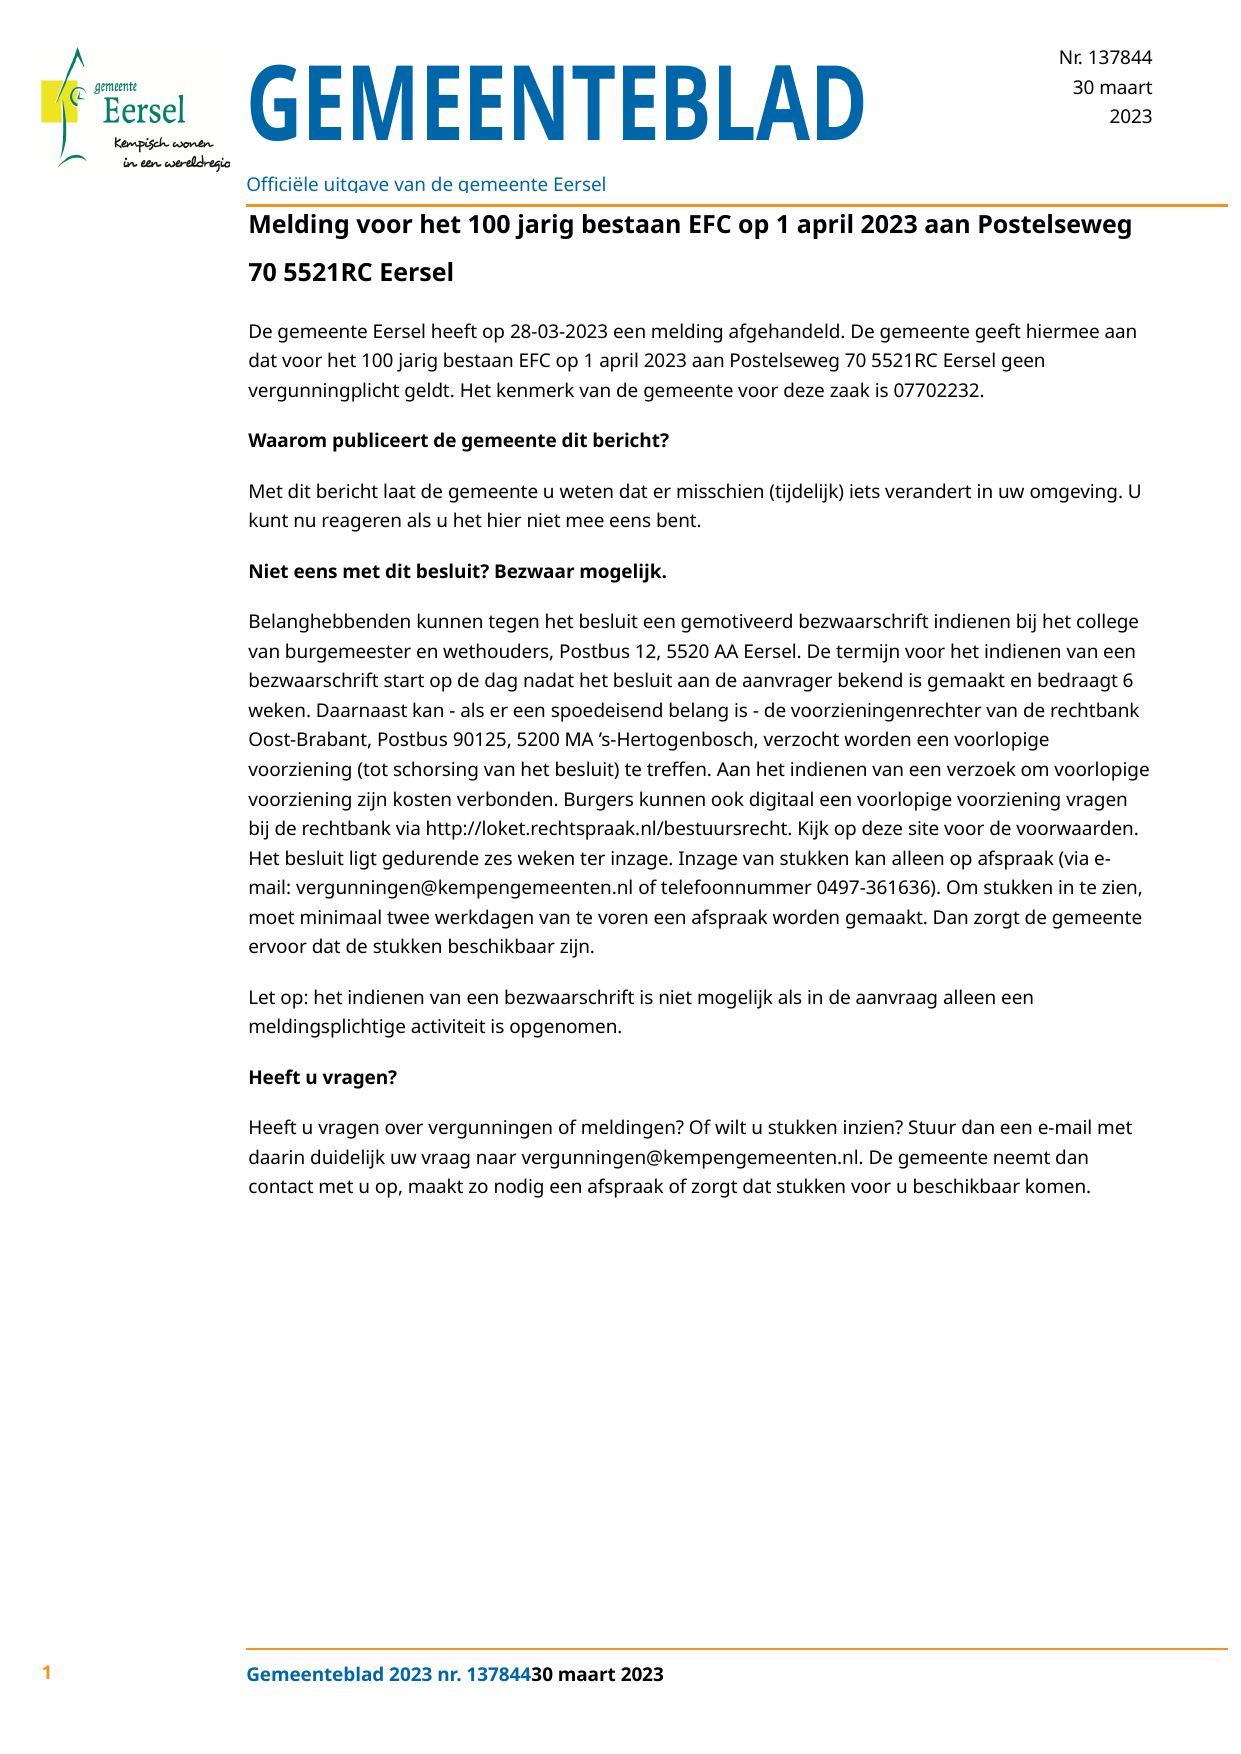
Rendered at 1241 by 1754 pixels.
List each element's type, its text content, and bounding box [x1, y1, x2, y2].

text Belanghebbenden kunnen tegen het besluit een gemotiveerd bezwaarschrift indienen bij het college van burgemeester en wethouders, Postbus 12, 5520 AA Eersel. De termijn voor het indienen van een bezwaarschrift start op de dag nadat het besluit aan de aanvrager bekend is gemaakt en bedraagt 6 weken. Daarnaast kan - als er een spoedeisend belang is - de voorzieningenrechter van de rechtbank Oost-Brabant, Postbus 90125, 5200 MA ’s-Hertogenbosch, verzocht worden een voorlopige voorziening (tot schorsing van het besluit) te treffen. Aan het indienen van een verzoek om voorlopige voorziening zijn kosten verbonden. Burgers kunnen ook digitaal een voorlopige voorziening vragen bij de rechtbank via http://loket.rechtspraak.nl/bestuursrecht. Kijk op deze site voor de voorwaarden. Het besluit ligt gedurende zes weken ter inzage. Inzage van stukken kan alleen op afspraak (via e-mail: vergunningen@kempengemeenten.nl of telefoonnummer 0497-361636). Om stukken in te zien, moet minimaal twee werkdagen van te voren een afspraak worden gemaakt. Dan zorgt de gemeente ervoor dat de stukken beschikbaar zijn. [248, 608, 1152, 959]
text Niet eens met dit besluit? Bezwaar mogelijk. [248, 558, 1152, 584]
picture [41, 47, 231, 172]
text Heeft u vragen? [248, 1064, 1152, 1090]
text Heeft u vragen over vergunningen of meldingen? Of wilt u stukken inzien? Stuur dan een e-mail met daarin duidelijk uw vraag naar vergunningen@kempengemeenten.nl. De gemeente neemt dan contact met u op, maakt zo nodig een afspraak of zorgt dat stukken voor u beschikbaar komen. [248, 1114, 1152, 1199]
text Waarom publiceert de gemeente dit bericht? [248, 427, 1152, 453]
text De gemeente Eersel heeft op 28-03-2023 een melding afgehandeld. De gemeente geeft hiermee aan dat voor het 100 jarig bestaan EFC op 1 april 2023 aan Postelseweg 70 5521RC Eersel geen vergunningplicht geldt. Het kenmerk van de gemeente voor deze zaak is 07702232. [248, 318, 1152, 403]
text Melding voor het 100 jarig bestaan EFC op 1 april 2023 aan Postelseweg 70 5521RC Eersel [248, 207, 1152, 288]
text Met dit bericht laat de gemeente u weten dat er misschien (tijdelijk) iets verandert in uw omgeving. U kunt nu reageren als u het hier niet mee eens bent. [248, 478, 1152, 533]
text Let op: het indienen van een bezwaarschrift is niet mogelijk als in de aanvraag alleen een meldingsplichtige activiteit is opgenomen. [248, 984, 1152, 1039]
